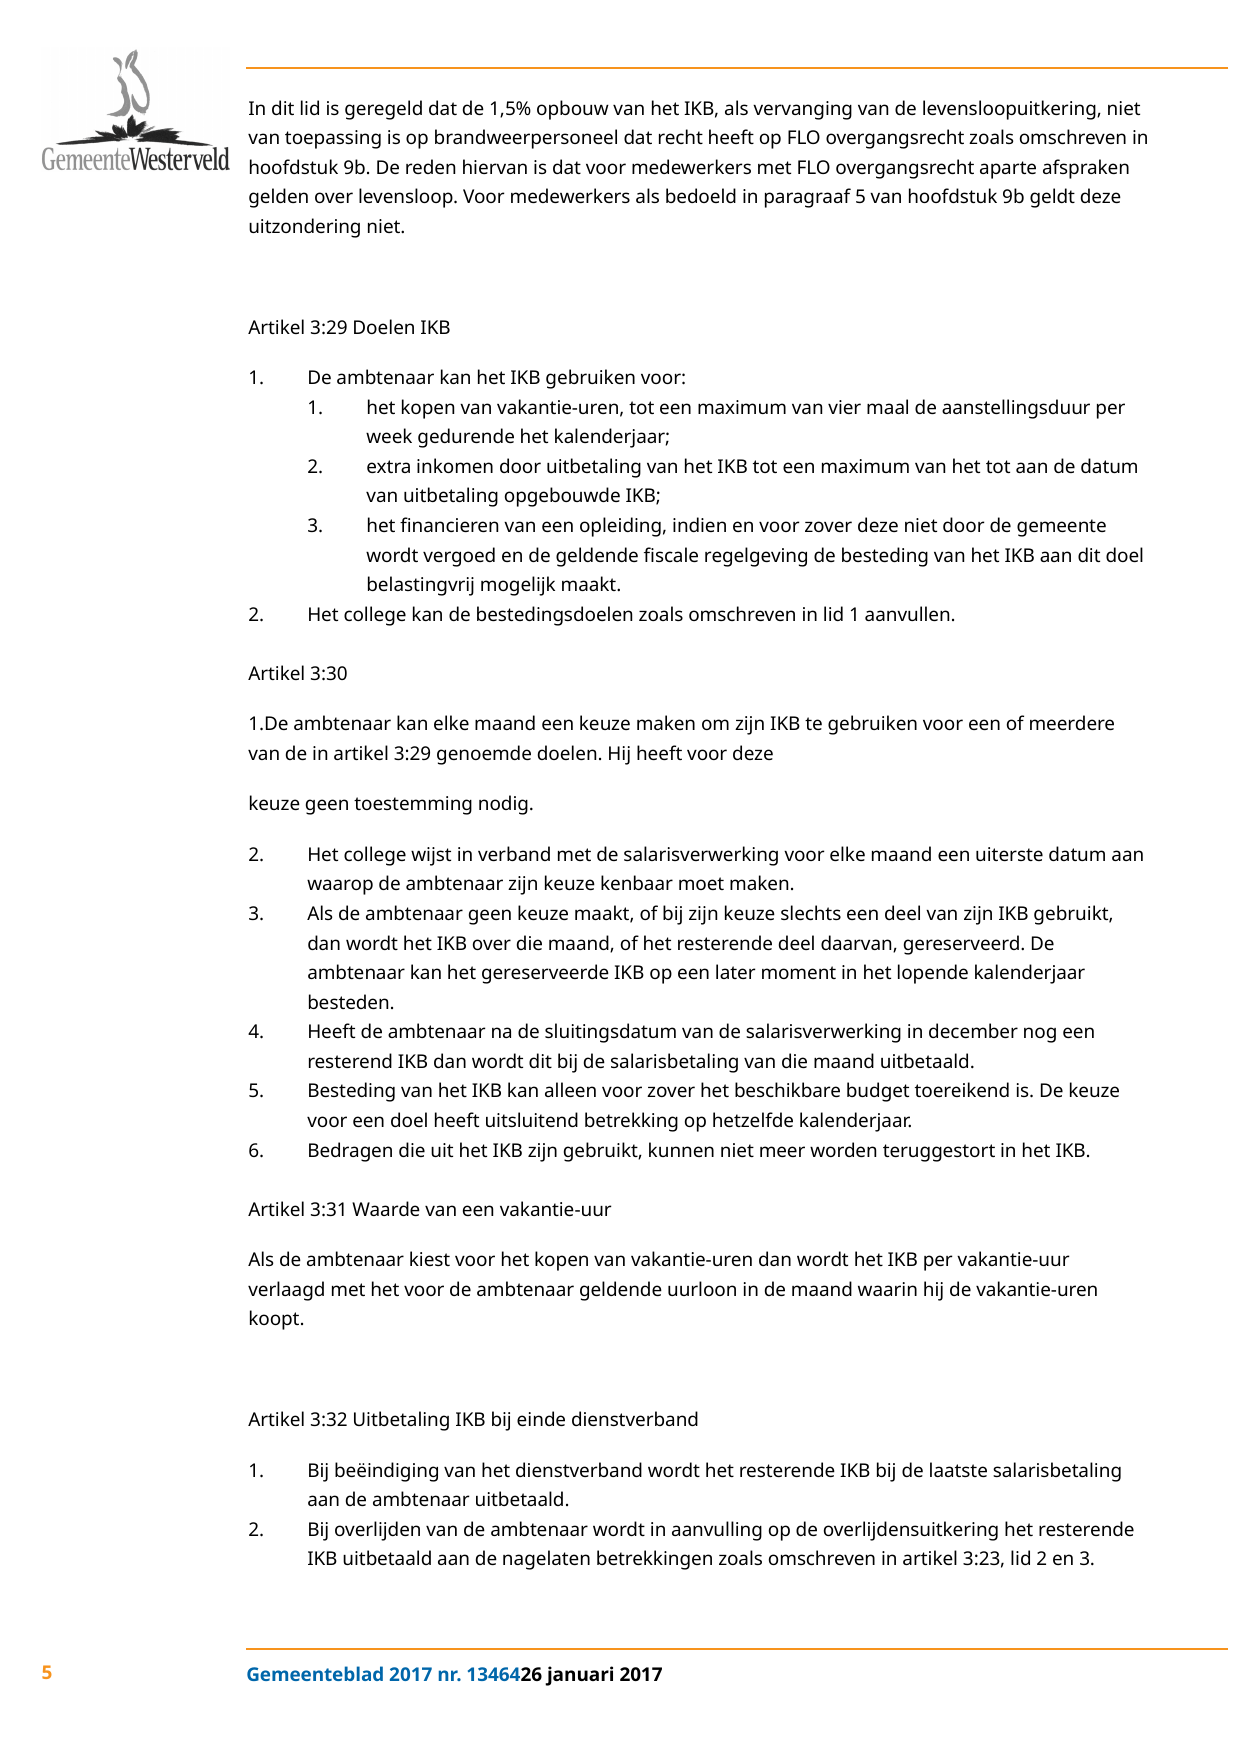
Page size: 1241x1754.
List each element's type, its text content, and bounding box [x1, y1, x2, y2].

list Bedragen die uit het IKB zijn gebruikt, kunnen niet meer worden teruggestort in het IKB. [248, 1137, 1152, 1163]
list het financieren van een opleiding, indien en voor zover deze niet door de gemeente wordt vergoed en de geldende fiscale regelgeving de besteding van het IKB aan dit doel belastingvrij mogelijk maakt. [307, 512, 1152, 597]
text keuze geen toestemming nodig. [248, 791, 1152, 816]
list Bij beëindiging van het dienstverband wordt het resterende IKB bij de laatste salarisbetaling aan de ambtenaar uitbetaald. [248, 1457, 1152, 1512]
list Heeft de ambtenaar na de sluitingsdatum van de salarisverwerking in december nog een resterend IKB dan wordt dit bij de salarisbetaling van die maand uitbetaald. [248, 1018, 1152, 1074]
list het kopen van vakantie-uren, tot een maximum van vier maal de aanstellingsduur per week gedurende het kalenderjaar; [307, 394, 1152, 449]
list Het college kan de bestedingsdoelen zoals omschreven in lid 1 aanvullen. [248, 601, 1152, 627]
list Het college wijst in verband met de salarisverwerking voor elke maand een uiterste datum aan waarop de ambtenaar zijn keuze kenbaar moet maken. [248, 841, 1152, 896]
text Artikel 3:29 Doelen IKB [248, 314, 1152, 340]
text Als de ambtenaar kiest voor het kopen van vakantie-uren dan wordt het IKB per vakantie-uur verlaagd met het voor de ambtenaar geldende uurloon in de maand waarin hij de vakantie-uren koopt. [248, 1246, 1152, 1331]
list Als de ambtenaar geen keuze maakt, of bij zijn keuze slechts een deel van zijn IKB gebruikt, dan wordt het IKB over die maand, of het resterende deel daarvan, gereserveerd. De ambtenaar kan het gereserveerde IKB op een later moment in het lopende kalenderjaar besteden. [248, 900, 1152, 1015]
text 1.De ambtenaar kan elke maand een keuze maken om zijn IKB te gebruiken voor een of meerdere van de in artikel 3:29 genoemde doelen. Hij heeft voor deze [248, 711, 1152, 766]
text Artikel 3:31 Waarde van een vakantie-uur [248, 1196, 1152, 1222]
text In dit lid is geregeld dat de 1,5% opbouw van het IKB, als vervanging van de levensloopuitkering, niet van toepassing is op brandweerpersoneel dat recht heeft op FLO overgangsrecht zoals omschreven in hoofdstuk 9b. De reden hiervan is dat voor medewerkers met FLO overgangsrecht aparte afspraken gelden over levensloop. Voor medewerkers als bedoeld in paragraaf 5 van hoofdstuk 9b geldt deze uitzondering niet. [248, 95, 1152, 239]
list extra inkomen door uitbetaling van het IKB tot een maximum van het tot aan de datum van uitbetaling opgebouwde IKB; [307, 453, 1152, 508]
list De ambtenaar kan het IKB gebruiken voor: [248, 364, 1152, 390]
text Artikel 3:30 [248, 660, 1152, 686]
list Bij overlijden van de ambtenaar wordt in aanvulling op de overlijdensuitkering het resterende IKB uitbetaald aan de nagelaten betrekkingen zoals omschreven in artikel 3:23, lid 2 en 3. [248, 1516, 1152, 1571]
list Besteding van het IKB kan alleen voor zover het beschikbare budget toereikend is. De keuze voor een doel heeft uitsluitend betrekking op hetzelfde kalenderjaar. [248, 1078, 1152, 1133]
picture [41, 47, 231, 172]
text Artikel 3:32 Uitbetaling IKB bij einde dienstverband [248, 1406, 1152, 1432]
